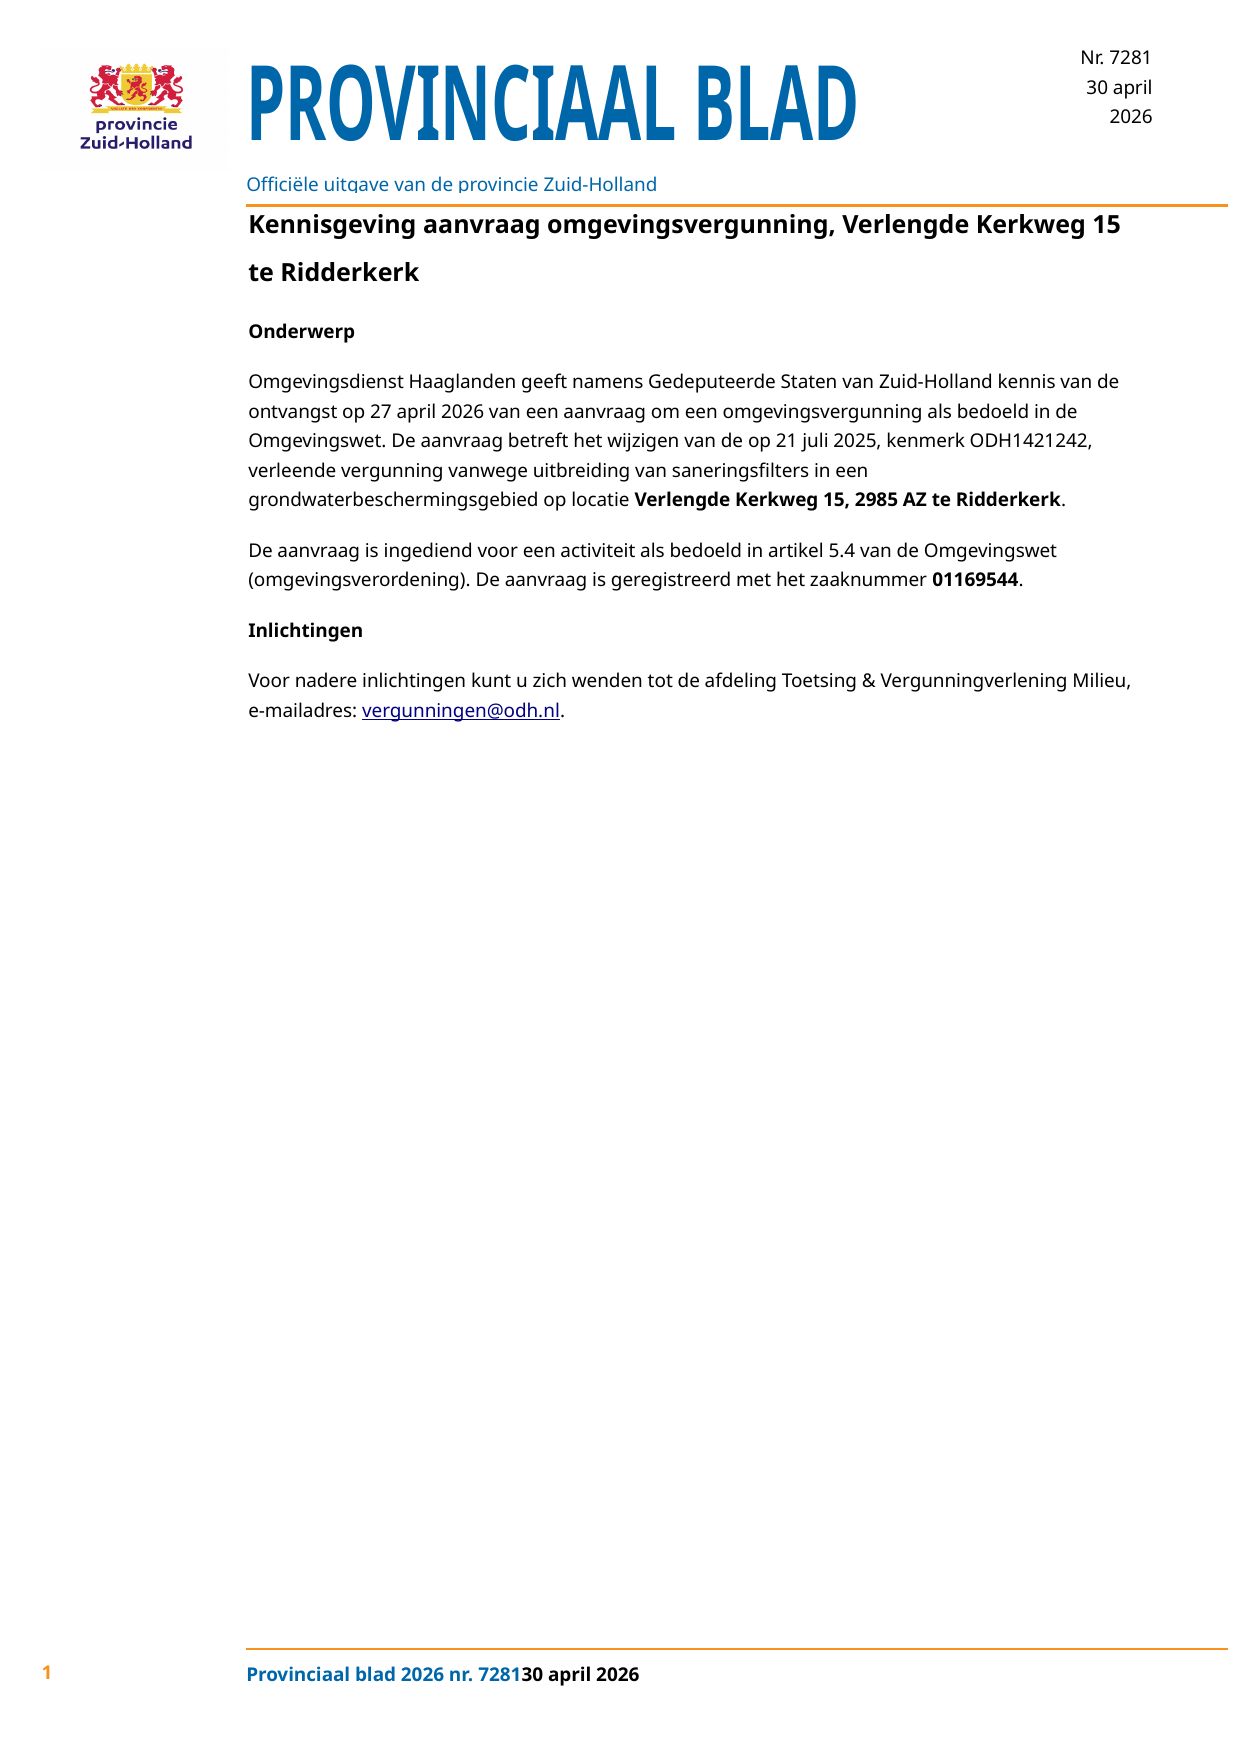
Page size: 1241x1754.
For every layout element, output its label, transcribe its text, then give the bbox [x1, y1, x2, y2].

picture [41, 47, 231, 172]
text Voor nadere inlichtingen kunt u zich wenden tot de afdeling Toetsing & Vergunningverlening Milieu, e-mailadres: vergunningen@odh.nl. [248, 667, 1152, 723]
text De aanvraag is ingediend voor een activiteit als bedoeld in artikel 5.4 van de Omgevingswet (omgevingsverordening). De aanvraag is geregistreerd met het zaaknummer 01169544. [248, 537, 1152, 592]
text Inlichtingen [248, 617, 1152, 643]
text Omgevingsdienst Haaglanden geeft namens Gedeputeerde Staten van Zuid-Holland kennis van de ontvangst op 27 april 2026 van een aanvraag om een omgevingsvergunning als bedoeld in de Omgevingswet. De aanvraag betreft het wijzigen van de op 21 juli 2025, kenmerk ODH1421242, verleende vergunning vanwege uitbreiding van saneringsfilters in een grondwaterbeschermingsgebied op locatie Verlengde Kerkweg 15, 2985 AZ te Ridderkerk. [248, 368, 1152, 512]
text Kennisgeving aanvraag omgevingsvergunning, Verlengde Kerkweg 15 te Ridderkerk [248, 207, 1152, 288]
text Onderwerp [248, 318, 1152, 344]
